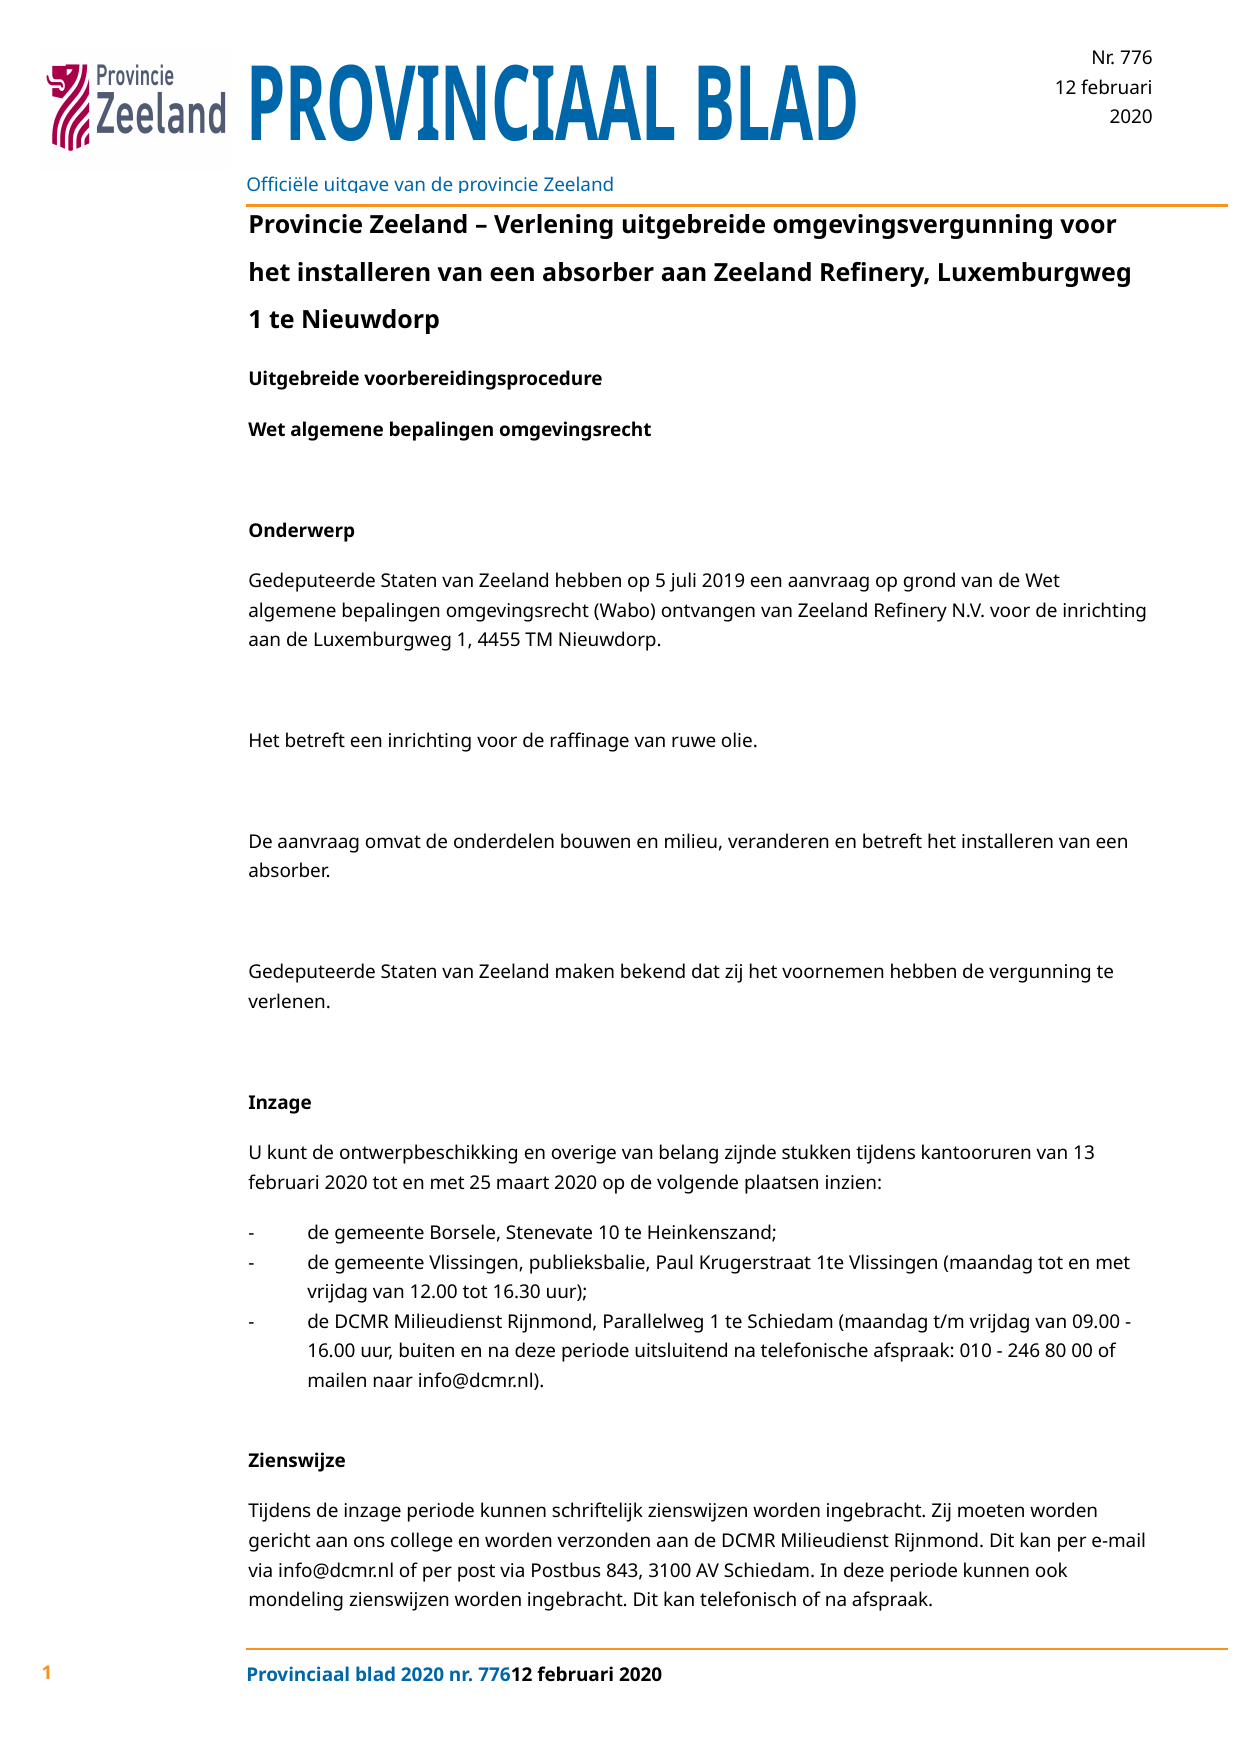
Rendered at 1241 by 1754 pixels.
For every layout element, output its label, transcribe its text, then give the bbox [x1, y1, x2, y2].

text Het betreft een inrichting voor de raffinage van ruwe olie. [248, 727, 1152, 753]
text Provincie Zeeland – Verlening uitgebreide omgevingsvergunning voor het installeren van een absorber aan Zeeland Refinery, Luxemburgweg 1 te Nieuwdorp [248, 207, 1152, 336]
list de gemeente Borsele, Stenevate 10 te Heinkenszand; [248, 1219, 1152, 1245]
text Tijdens de inzage periode kunnen schriftelijk zienswijzen worden ingebracht. Zij moeten worden gericht aan ons college en worden verzonden aan de DCMR Milieudienst Rijnmond. Dit kan per e-mail via info@dcmr.nl of per post via Postbus 843, 3100 AV Schiedam. In deze periode kunnen ook mondeling zienswijzen worden ingebracht. Dit kan telefonisch of na afspraak. [248, 1498, 1152, 1612]
text U kunt de ontwerpbeschikking en overige van belang zijnde stukken tijdens kantooruren van 13 februari 2020 tot en met 25 maart 2020 op de volgende plaatsen inzien: [248, 1139, 1152, 1194]
list de gemeente Vlissingen, publieksbalie, Paul Krugerstraat 1te Vlissingen (maandag tot en met vrijdag van 12.00 tot 16.30 uur); [248, 1249, 1152, 1304]
text Onderwerp [248, 517, 1152, 542]
picture [41, 47, 231, 172]
text Zienswijze [248, 1447, 1152, 1473]
text Uitgebreide voorbereidingsprocedure [248, 366, 1152, 391]
text Inzage [248, 1089, 1152, 1114]
text Wet algemene bepalingen omgevingsrecht [248, 416, 1152, 442]
list de DCMR Milieudienst Rijnmond, Parallelweg 1 te Schiedam (maandag t/m vrijdag van 09.00 - 16.00 uur, buiten en na deze periode uitsluitend na telefonische afspraak: 010 - 246 80 00 of mailen naar info@dcmr.nl). [248, 1308, 1152, 1393]
text Gedeputeerde Staten van Zeeland hebben op 5 juli 2019 een aanvraag op grond van de Wet algemene bepalingen omgevingsrecht (Wabo) ontvangen van Zeeland Refinery N.V. voor de inrichting aan de Luxemburgweg 1, 4455 TM Nieuwdorp. [248, 567, 1152, 652]
text De aanvraag omvat de onderdelen bouwen en milieu, veranderen en betreft het installeren van een absorber. [248, 828, 1152, 883]
text Gedeputeerde Staten van Zeeland maken bekend dat zij het voornemen hebben de vergunning te verlenen. [248, 958, 1152, 1014]
